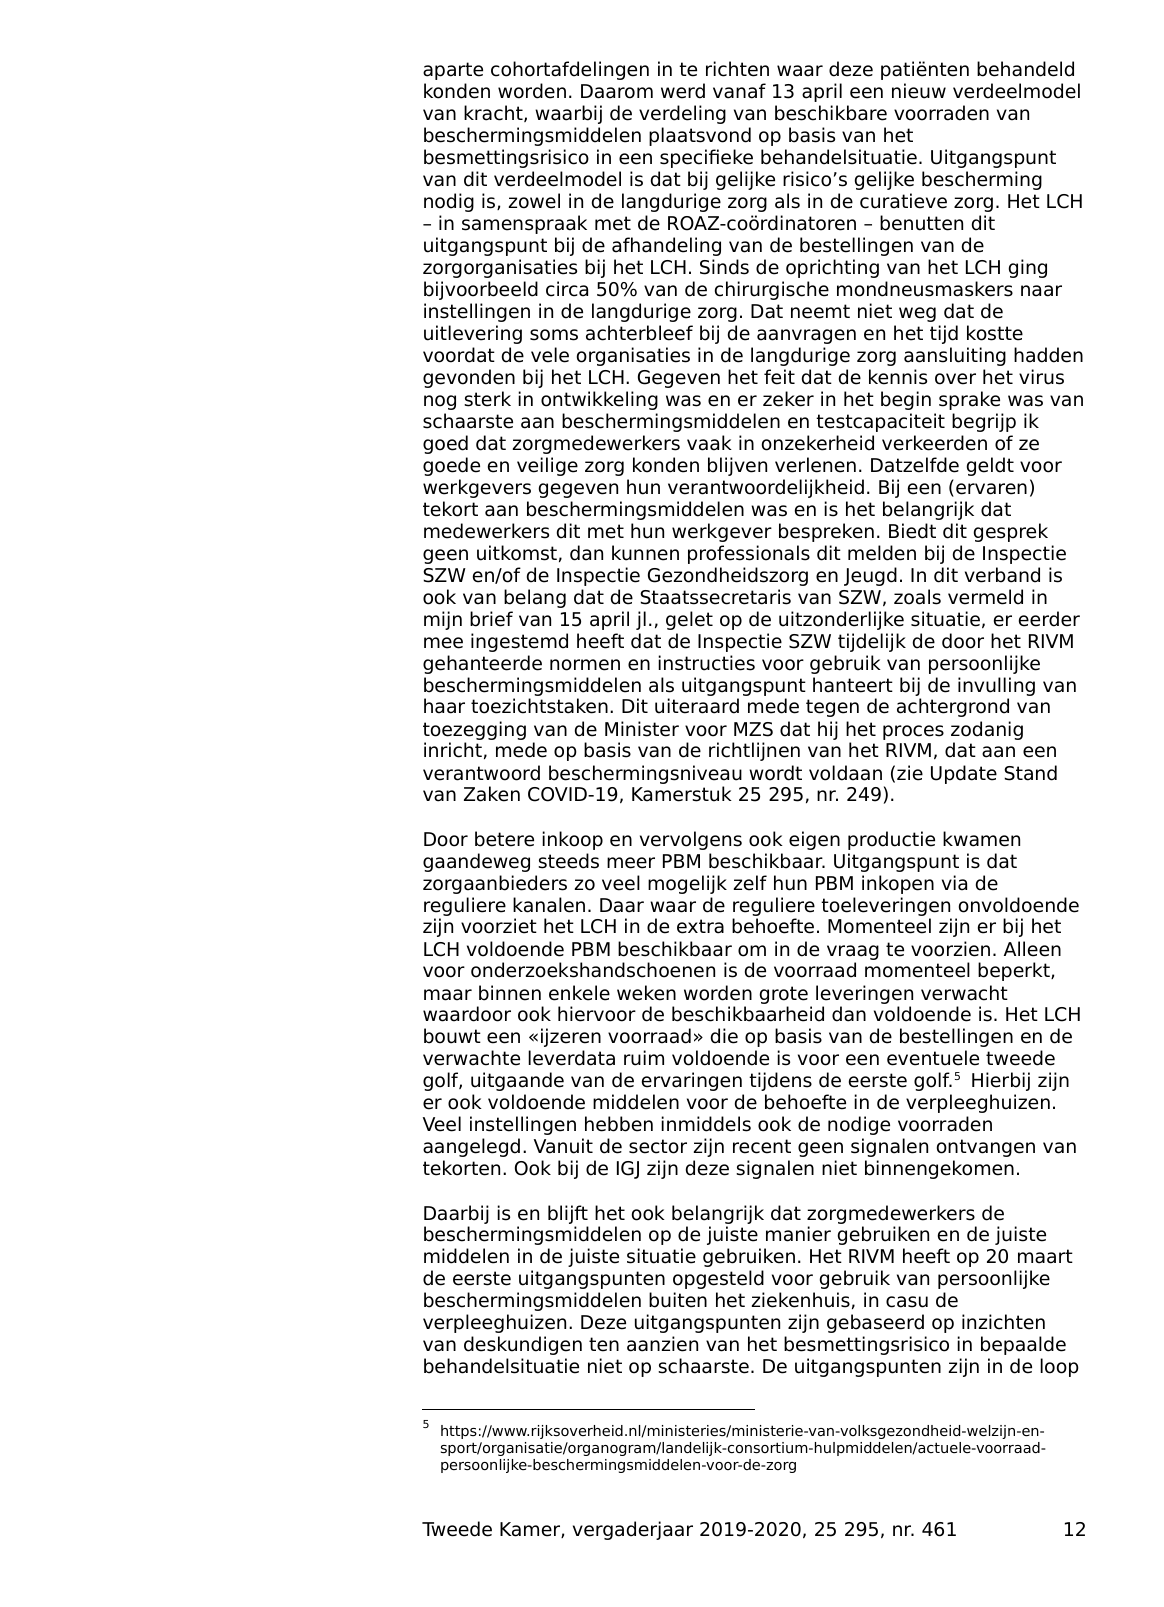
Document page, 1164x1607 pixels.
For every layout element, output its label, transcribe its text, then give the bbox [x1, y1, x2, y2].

text Door betere inkoop en vervolgens ook eigen productie kwamen gaandeweg steeds meer PBM beschikbaar. Uitgangspunt is dat zorgaanbieders zo veel mogelijk zelf hun PBM inkopen via de reguliere kanalen. Daar waar de reguliere toeleveringen onvoldoende zijn voorziet het LCH in de extra behoefte. Momenteel zijn er bij het LCH voldoende PBM beschikbaar om in de vraag te voorzien. Alleen voor onderzoekshandschoenen is de voorraad momenteel beperkt, maar binnen enkele weken worden grote leveringen verwacht waardoor ook hiervoor de beschikbaarheid dan voldoende is. Het LCH bouwt een «ijzeren voorraad» die op basis van de bestellingen en de verwachte leverdata ruim voldoende is voor een eventuele tweede golf, uitgaande van de ervaringen tijdens de eerste golf. Hierbij zijn er ook voldoende middelen voor de behoefte in de verpleeghuizen. Veel instellingen hebben inmiddels ook de nodige voorraden aangelegd. Vanuit de sector zijn recent geen signalen ontvangen van tekorten. Ook bij de IGJ zijn deze signalen niet binnengekomen. [422, 828, 1087, 1180]
text https://www.rijksoverheid.nl/ministeries/ministerie-van-volksgezondheid-welzijn-en-sport/organisatie/organogram/landelijk-consortium-hulpmiddelen/actuele-voorraad-persoonlijke-beschermingsmiddelen-voor-de-zorg [422, 1418, 1087, 1474]
text aparte cohortafdelingen in te richten waar deze patiënten behandeld konden worden. Daarom werd vanaf 13 april een nieuw verdeelmodel van kracht, waarbij de verdeling van beschikbare voorraden van beschermingsmiddelen plaatsvond op basis van het besmettingsrisico in een specifieke behandelsituatie. Uitgangspunt van dit verdeelmodel is dat bij gelijke risico’s gelijke bescherming nodig is, zowel in de langdurige zorg als in de curatieve zorg. Het LCH – in samenspraak met de ROAZ-coördinatoren – benutten dit uitgangspunt bij de afhandeling van de bestellingen van de zorgorganisaties bij het LCH. Sinds de oprichting van het LCH ging bijvoorbeeld circa 50% van de chirurgische mondneusmaskers naar instellingen in de langdurige zorg. Dat neemt niet weg dat de uitlevering soms achterbleef bij de aanvragen en het tijd kostte voordat de vele organisaties in de langdurige zorg aansluiting hadden gevonden bij het LCH. Gegeven het feit dat de kennis over het virus nog sterk in ontwikkeling was en er zeker in het begin sprake was van schaarste aan beschermingsmiddelen en testcapaciteit begrijp ik goed dat zorgmedewerkers vaak in onzekerheid verkeerden of ze goede en veilige zorg konden blijven verlenen. Datzelfde geldt voor werkgevers gegeven hun verantwoordelijkheid. Bij een (ervaren) tekort aan beschermingsmiddelen was en is het belangrijk dat medewerkers dit met hun werkgever bespreken. Biedt dit gesprek geen uitkomst, dan kunnen professionals dit melden bij de Inspectie SZW en/of de Inspectie Gezondheidszorg en Jeugd. In dit verband is ook van belang dat de Staatssecretaris van SZW, zoals vermeld in mijn brief van 15 april jl., gelet op de uitzonderlijke situatie, er eerder mee ingestemd heeft dat de Inspectie SZW tijdelijk de door het RIVM gehanteerde normen en instructies voor gebruik van persoonlijke beschermingsmiddelen als uitgangspunt hanteert bij de invulling van haar toezichtstaken. Dit uiteraard mede tegen de achtergrond van toezegging van de Minister voor MZS dat hij het proces zodanig inricht, mede op basis van de richtlijnen van het RIVM, dat aan een verantwoord beschermingsniveau wordt voldaan (zie Update Stand van Zaken COVID-19, Kamerstuk 25 295, nr. 249). [422, 59, 1087, 806]
text Daarbij is en blijft het ook belangrijk dat zorgmedewerkers de beschermingsmiddelen op de juiste manier gebruiken en de juiste middelen in de juiste situatie gebruiken. Het RIVM heeft op 20 maart de eerste uitgangspunten opgesteld voor gebruik van persoonlijke beschermingsmiddelen buiten het ziekenhuis, in casu de verpleeghuizen. Deze uitgangspunten zijn gebaseerd op inzichten van deskundigen ten aanzien van het besmettingsrisico in bepaalde behandelsituatie niet op schaarste. De uitgangspunten zijn in de loop [422, 1202, 1087, 1378]
